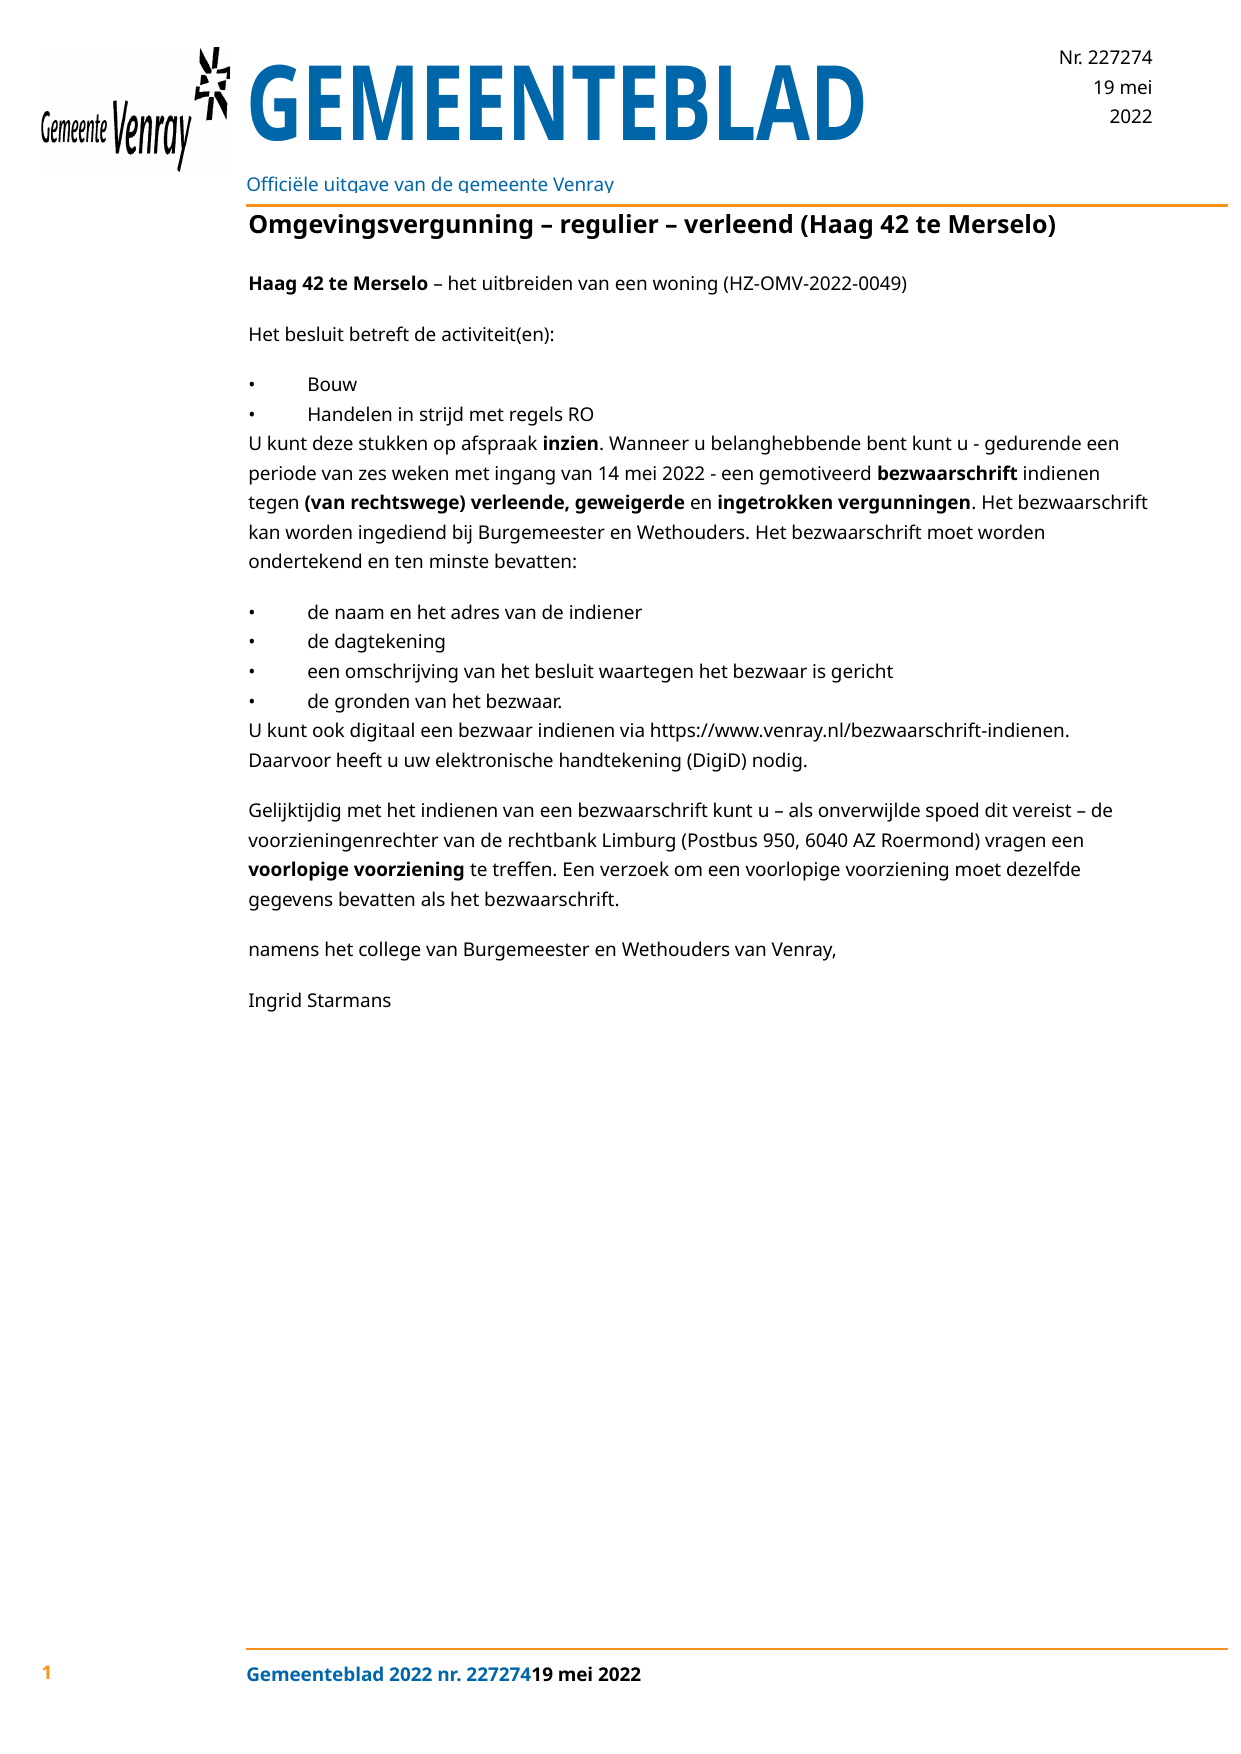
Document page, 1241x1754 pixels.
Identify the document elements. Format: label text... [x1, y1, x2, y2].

list de dagtekening [248, 629, 1152, 654]
text U kunt ook digitaal een bezwaar indienen via https://www.venray.nl/bezwaarschrift-indienen. Daarvoor heeft u uw elektronische handtekening (DigiD) nodig. [248, 717, 1152, 773]
text namens het college van Burgemeester en Wethouders van Venray, [248, 937, 1152, 962]
text Gelijktijdig met het indienen van een bezwaarschrift kunt u – als onverwijlde spoed dit vereist – de voorzieningenrechter van de rechtbank Limburg (Postbus 950, 6040 AZ Roermond) vragen een voorlopige voorziening te treffen. Een verzoek om een voorlopige voorziening moet dezelfde gegevens bevatten als het bezwaarschrift. [248, 797, 1152, 912]
list de naam en het adres van de indiener [248, 599, 1152, 625]
list Bouw [248, 371, 1152, 397]
list een omschrijving van het besluit waartegen het bezwaar is gericht [248, 658, 1152, 684]
text U kunt deze stukken op afspraak inzien. Wanneer u belanghebbende bent kunt u - gedurende een periode van zes weken met ingang van 14 mei 2022 - een gemotiveerd bezwaarschrift indienen tegen (van rechtswege) verleende, geweigerde en ingetrokken vergunningen. Het bezwaarschrift kan worden ingediend bij Burgemeester en Wethouders. Het bezwaarschrift moet worden ondertekend en ten minste bevatten: [248, 430, 1152, 574]
text Haag 42 te Merselo – het uitbreiden van een woning (HZ-OMV-2022-0049) [248, 270, 1152, 296]
list de gronden van het bezwaar. [248, 688, 1152, 713]
text Ingrid Starmans [248, 987, 1152, 1013]
text Omgevingsvergunning – regulier – verleend (Haag 42 te Merselo) [248, 207, 1152, 241]
list Handelen in strijd met regels RO [248, 401, 1152, 426]
text Het besluit betreft de activiteit(en): [248, 321, 1152, 346]
picture [41, 47, 231, 172]
